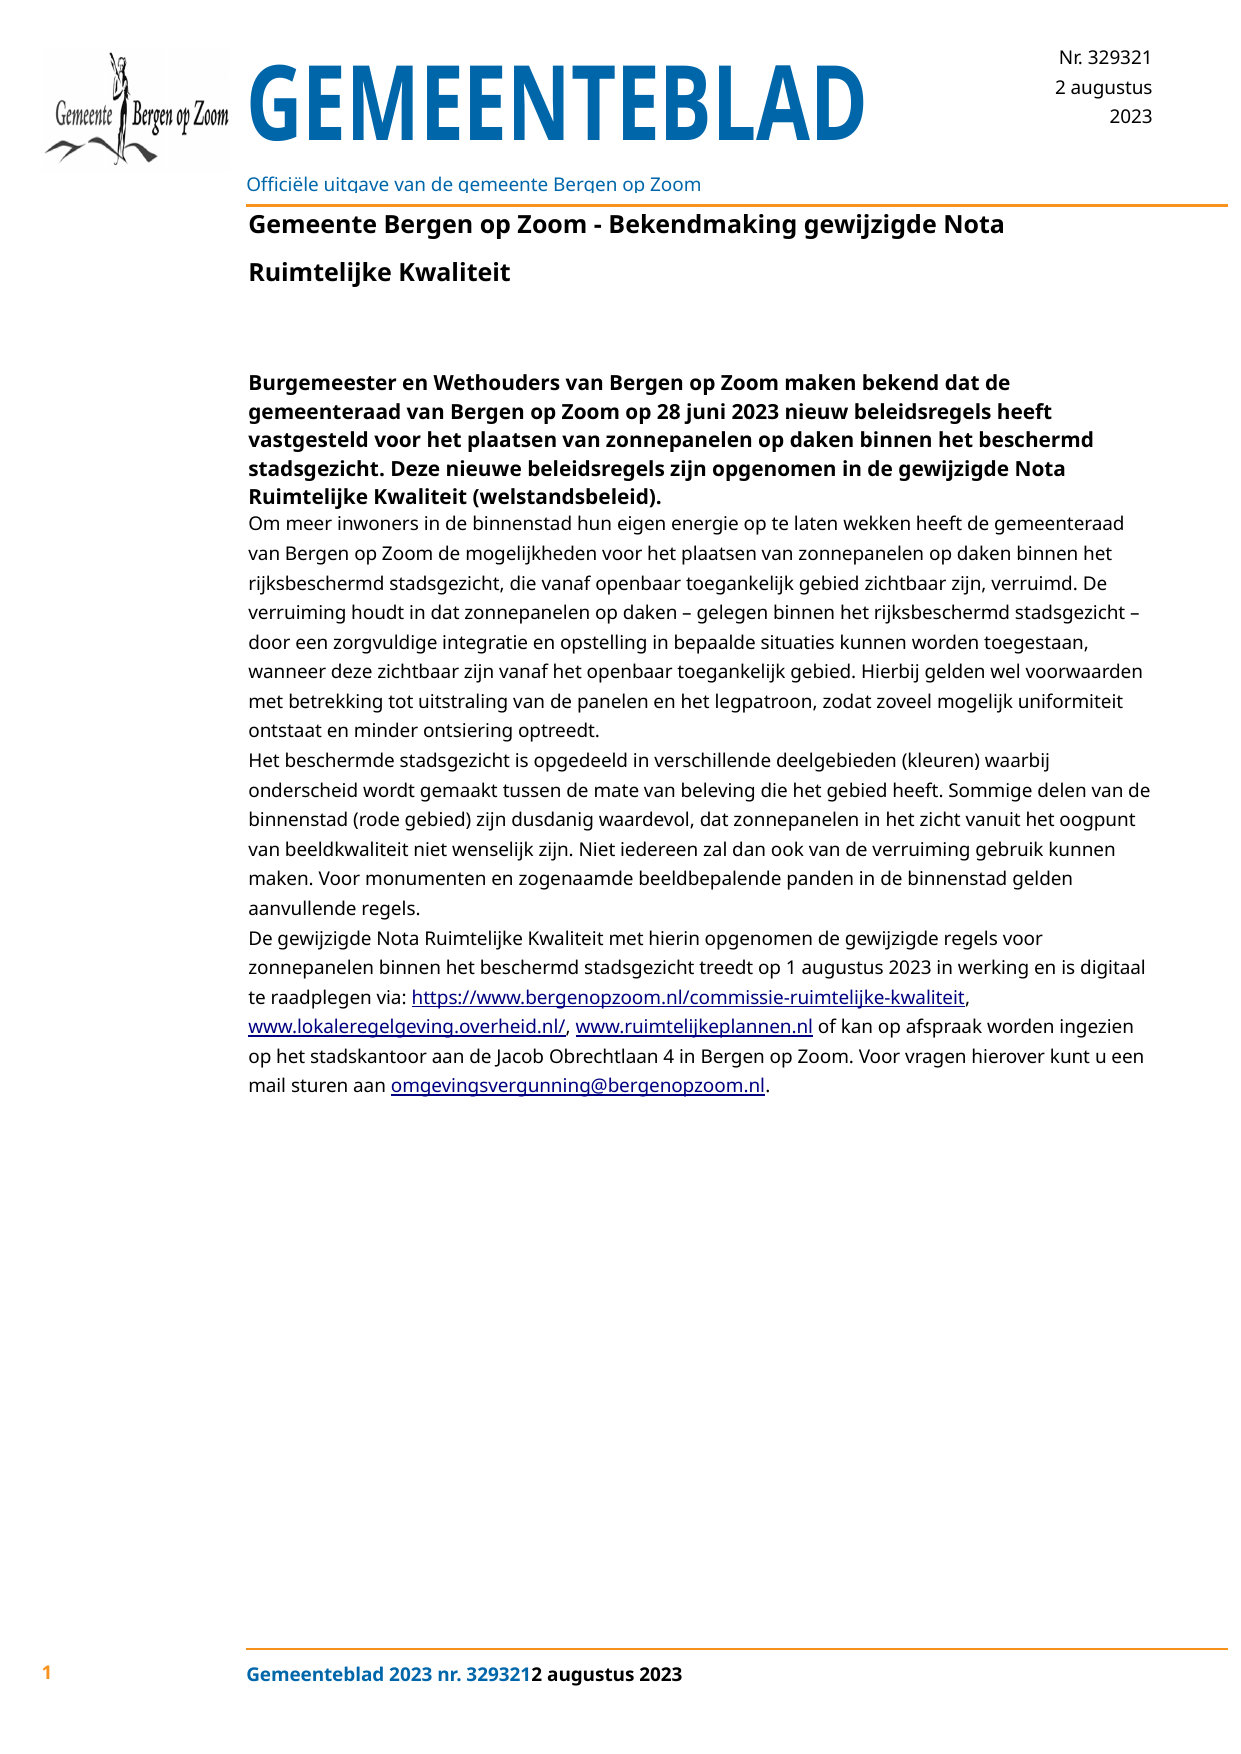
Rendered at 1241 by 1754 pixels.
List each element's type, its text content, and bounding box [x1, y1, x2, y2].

picture [41, 47, 231, 172]
text De gewijzigde Nota Ruimtelijke Kwaliteit met hierin opgenomen de gewijzigde regels voor zonnepanelen binnen het beschermd stadsgezicht treedt op 1 augustus 2023 in werking en is digitaal te raadplegen via: https://www.bergenopzoom.nl/commissie-ruimtelijke-kwaliteit, www.lokaleregelgeving.overheid.nl/, www.ruimtelijkeplannen.nl of kan op afspraak worden ingezien op het stadskantoor aan de Jacob Obrechtlaan 4 in Bergen op Zoom. Voor vragen hierover kunt u een mail sturen aan omgevingsvergunning@bergenopzoom.nl. [248, 925, 1152, 1098]
text Het beschermde stadsgezicht is opgedeeld in verschillende deelgebieden (kleuren) waarbij onderscheid wordt gemaakt tussen de mate van beleving die het gebied heeft. Sommige delen van de binnenstad (rode gebied) zijn dusdanig waardevol, dat zonnepanelen in het zicht vanuit het oogpunt van beeldkwaliteit niet wenselijk zijn. Niet iedereen zal dan ook van de verruiming gebruik kunnen maken. Voor monumenten en zogenaamde beeldbepalende panden in de binnenstad gelden aanvullende regels. [248, 747, 1152, 921]
text Burgemeester en Wethouders van Bergen op Zoom maken bekend dat de gemeenteraad van Bergen op Zoom op 28 juni 2023 nieuw beleidsregels heeft vastgesteld voor het plaatsen van zonnepanelen op daken binnen het beschermd stadsgezicht. Deze nieuwe beleidsregels zijn opgenomen in de gewijzigde Nota Ruimtelijke Kwaliteit (welstandsbeleid). [248, 368, 1152, 511]
text Gemeente Bergen op Zoom - Bekendmaking gewijzigde Nota Ruimtelijke Kwaliteit [248, 207, 1152, 288]
text Om meer inwoners in de binnenstad hun eigen energie op te laten wekken heeft de gemeenteraad van Bergen op Zoom de mogelijkheden voor het plaatsen van zonnepanelen op daken binnen het rijksbeschermd stadsgezicht, die vanaf openbaar toegankelijk gebied zichtbaar zijn, verruimd. De verruiming houdt in dat zonnepanelen op daken – gelegen binnen het rijksbeschermd stadsgezicht – door een zorgvuldige integratie en opstelling in bepaalde situaties kunnen worden toegestaan, wanneer deze zichtbaar zijn vanaf het openbaar toegankelijk gebied. Hierbij gelden wel voorwaarden met betrekking tot uitstraling van de panelen en het legpatroon, zodat zoveel mogelijk uniformiteit ontstaat en minder ontsiering optreedt. [248, 511, 1152, 743]
